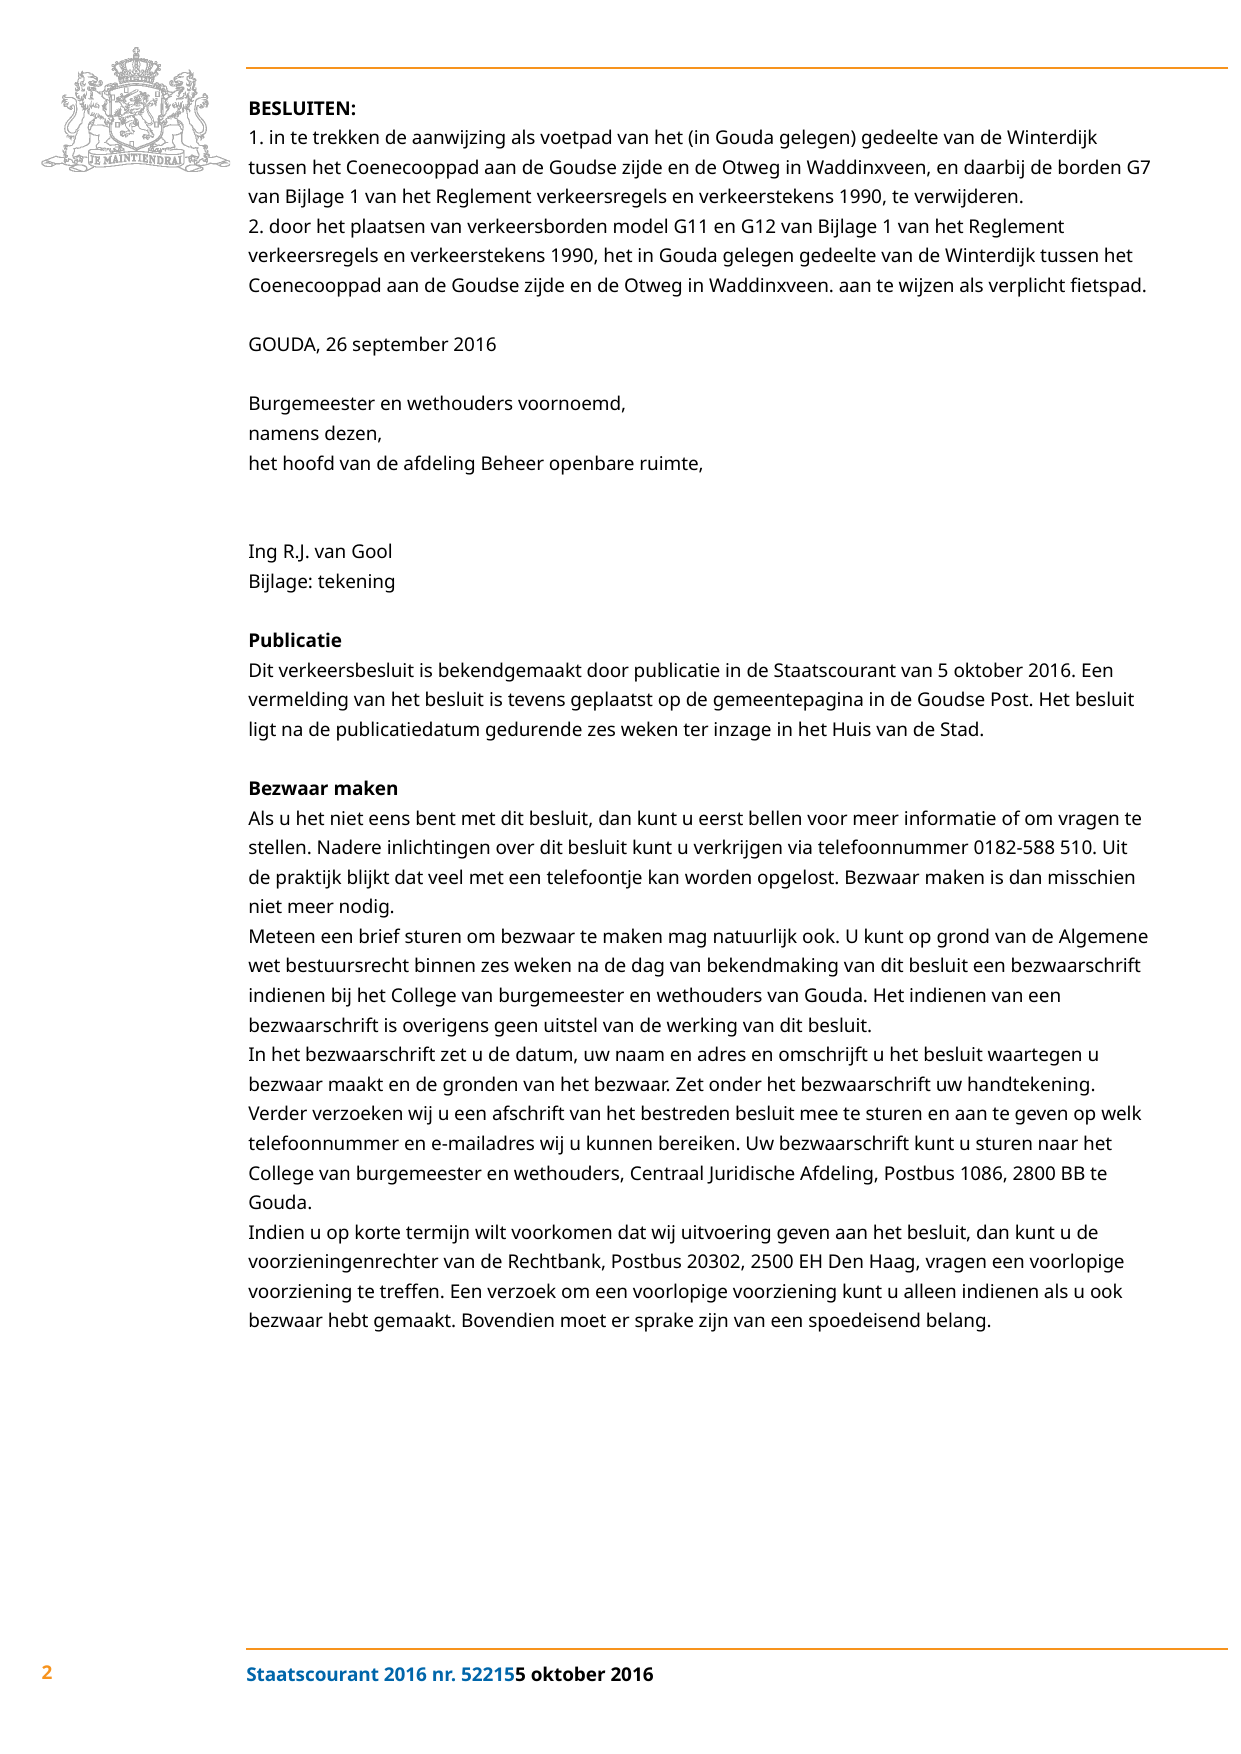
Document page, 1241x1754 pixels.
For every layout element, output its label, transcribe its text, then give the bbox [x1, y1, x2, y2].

text Meteen een brief sturen om bezwaar te maken mag natuurlijk ook. U kunt op grond van de Algemene wet bestuursrecht binnen zes weken na de dag van bekendmaking van dit besluit een bezwaarschrift indienen bij het College van burgemeester en wethouders van Gouda. Het indienen van een bezwaarschrift is overigens geen uitstel van de werking van dit besluit. [248, 923, 1152, 1038]
text Burgemeester en wethouders voornoemd, [248, 391, 1152, 416]
text Dit verkeersbesluit is bekendgemaakt door publicatie in de Staatscourant van 5 oktober 2016. Een vermelding van het besluit is tevens geplaatst op de gemeentepagina in de Goudse Post. Het besluit ligt na de publicatiedatum gedurende zes weken ter inzage in het Huis van de Stad. [248, 657, 1152, 742]
text Als u het niet eens bent met dit besluit, dan kunt u eerst bellen voor meer informatie of om vragen te stellen. Nadere inlichtingen over dit besluit kunt u verkrijgen via telefoonnummer 0182-588 510. Uit de praktijk blijkt dat veel met een telefoontje kan worden opgelost. Bezwaar maken is dan misschien niet meer nodig. [248, 805, 1152, 919]
picture [41, 47, 231, 172]
text BESLUITEN: [248, 95, 1152, 121]
text Publicatie [248, 627, 1152, 653]
text 2. door het plaatsen van verkeersborden model G11 en G12 van Bijlage 1 van het Reglement verkeersregels en verkeerstekens 1990, het in Gouda gelegen gedeelte van de Winterdijk tussen het Coenecooppad aan de Goudse zijde en de Otweg in Waddinxveen. aan te wijzen als verplicht fietspad. [248, 213, 1152, 298]
text Bezwaar maken [248, 775, 1152, 801]
text 1. in te trekken de aanwijzing als voetpad van het (in Gouda gelegen) gedeelte van de Winterdijk tussen het Coenecooppad aan de Goudse zijde en de Otweg in Waddinxveen, en daarbij de borden G7 van Bijlage 1 van het Reglement verkeersregels en verkeerstekens 1990, te verwijderen. [248, 124, 1152, 209]
text het hoofd van de afdeling Beheer openbare ruimte, [248, 450, 1152, 476]
text Indien u op korte termijn wilt voorkomen dat wij uitvoering geven aan het besluit, dan kunt u de voorzieningenrechter van de Rechtbank, Postbus 20302, 2500 EH Den Haag, vragen een voorlopige voorziening te treffen. Een verzoek om een voorlopige voorziening kunt u alleen indienen als u ook bezwaar hebt gemaakt. Bovendien moet er sprake zijn van een spoedeisend belang. [248, 1219, 1152, 1333]
text namens dezen, [248, 420, 1152, 446]
text In het bezwaarschrift zet u de datum, uw naam en adres en omschrijft u het besluit waartegen u bezwaar maakt en de gronden van het bezwaar. Zet onder het bezwaarschrift uw handtekening. Verder verzoeken wij u een afschrift van het bestreden besluit mee te sturen en aan te geven op welk telefoonnummer en e-mailadres wij u kunnen bereiken. Uw bezwaarschrift kunt u sturen naar het College van burgemeester en wethouders, Centraal Juridische Afdeling, Postbus 1086, 2800 BB te Gouda. [248, 1041, 1152, 1215]
text Ing R.J. van Gool [248, 538, 1152, 564]
text Bijlage: tekening [248, 568, 1152, 594]
text GOUDA, 26 september 2016 [248, 331, 1152, 357]
